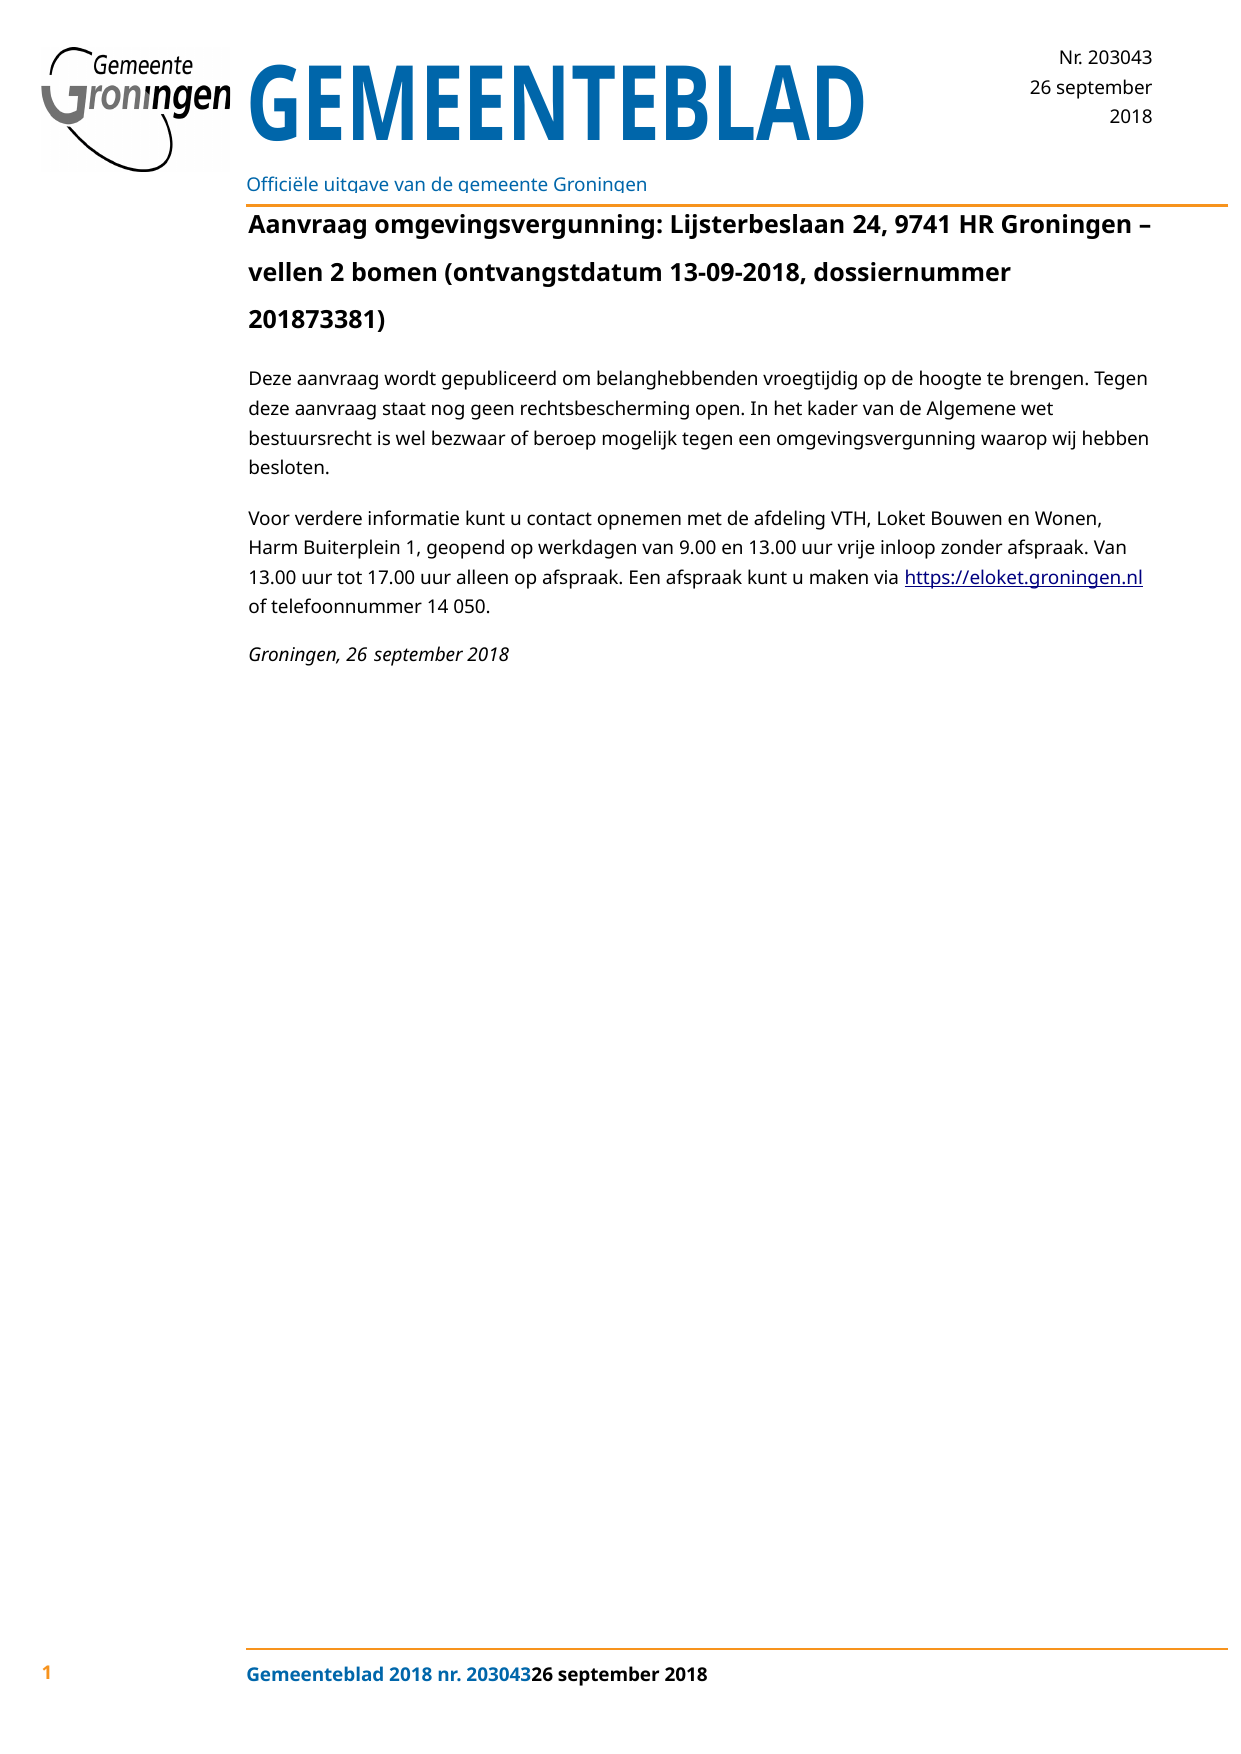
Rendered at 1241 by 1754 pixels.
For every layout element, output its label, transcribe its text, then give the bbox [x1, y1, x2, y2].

picture [41, 47, 231, 172]
text Groningen, 26 september 2018 [248, 641, 1152, 667]
text Voor verdere informatie kunt u contact opnemen met de afdeling VTH, Loket Bouwen en Wonen, Harm Buiterplein 1, geopend op werkdagen van 9.00 en 13.00 uur vrije inloop zonder afspraak. Van 13.00 uur tot 17.00 uur alleen op afspraak. Een afspraak kunt u maken via https://eloket.groningen.nl of telefoonnummer 14 050. [248, 505, 1152, 619]
text Deze aanvraag wordt gepubliceerd om belanghebbenden vroegtijdig op de hoogte te brengen. Tegen deze aanvraag staat nog geen rechtsbescherming open. In het kader van de Algemene wet bestuursrecht is wel bezwaar of beroep mogelijk tegen een omgevingsvergunning waarop wij hebben besloten. [248, 366, 1152, 480]
text Aanvraag omgevingsvergunning: Lijsterbeslaan 24, 9741 HR Groningen – vellen 2 bomen (ontvangstdatum 13-09-2018, dossiernummer 201873381) [248, 207, 1152, 336]
